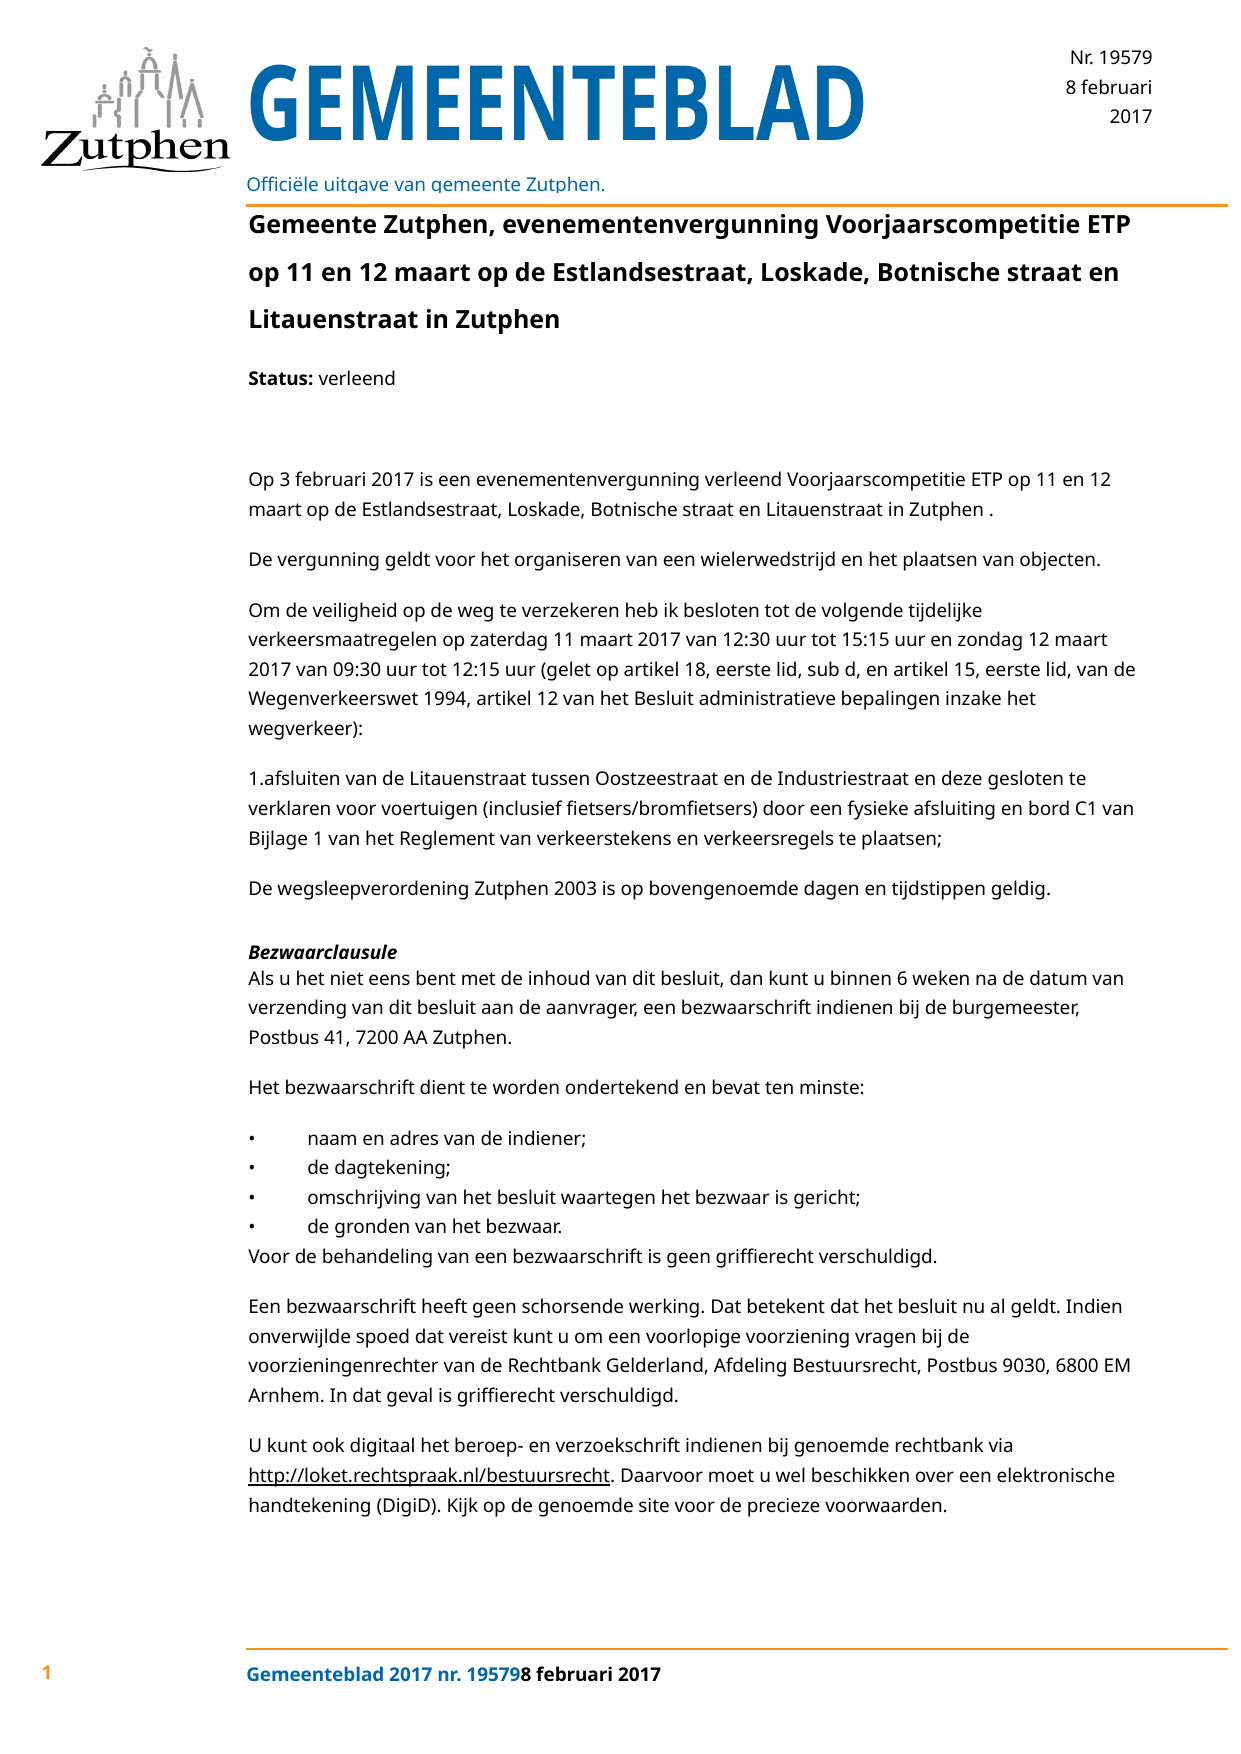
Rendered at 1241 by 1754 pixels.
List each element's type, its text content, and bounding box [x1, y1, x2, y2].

list de gronden van het bezwaar. [248, 1213, 1152, 1239]
list naam en adres van de indiener; [248, 1125, 1152, 1151]
text Een bezwaarschrift heeft geen schorsende werking. Dat betekent dat het besluit nu al geldt. Indien onverwijlde spoed dat vereist kunt u om een voorlopige voorziening vragen bij de voorzieningenrechter van de Rechtbank Gelderland, Afdeling Bestuursrecht, Postbus 9030, 6800 EM Arnhem. In dat geval is griffierecht verschuldigd. [248, 1293, 1152, 1408]
text Gemeente Zutphen, evenementenvergunning Voorjaarscompetitie ETP op 11 en 12 maart op de Estlandsestraat, Loskade, Botnische straat en Litauenstraat in Zutphen [248, 207, 1152, 336]
text De vergunning geldt voor het organiseren van een wielerwedstrijd en het plaatsen van objecten. [248, 546, 1152, 572]
picture [41, 47, 231, 172]
text Als u het niet eens bent met de inhoud van dit besluit, dan kunt u binnen 6 weken na de datum van verzending van dit besluit aan de aanvrager, een bezwaarschrift indienen bij de burgemeester, Postbus 41, 7200 AA Zutphen. [248, 965, 1152, 1050]
text Status: verleend [248, 366, 1152, 391]
text De wegsleepverordening Zutphen 2003 is op bovengenoemde dagen en tijdstippen geldig. [248, 875, 1152, 901]
text U kunt ook digitaal het beroep- en verzoekschrift indienen bij genoemde rechtbank via http://loket.rechtspraak.nl/bestuursrecht. Daarvoor moet u wel beschikken over een elektronische handtekening (DigiD). Kijk op de genoemde site voor de precieze voorwaarden. [248, 1433, 1152, 1518]
text Voor de behandeling van een bezwaarschrift is geen griffierecht verschuldigd. [248, 1243, 1152, 1269]
text Om de veiligheid op de weg te verzekeren heb ik besloten tot de volgende tijdelijke verkeersmaatregelen op zaterdag 11 maart 2017 van 12:30 uur tot 15:15 uur en zondag 12 maart 2017 van 09:30 uur tot 12:15 uur (gelet op artikel 18, eerste lid, sub d, en artikel 15, eerste lid, van de Wegenverkeerswet 1994, artikel 12 van het Besluit administratieve bepalingen inzake het wegverkeer): [248, 597, 1152, 741]
text Op 3 februari 2017 is een evenementenvergunning verleend Voorjaarscompetitie ETP op 11 en 12 maart op de Estlandsestraat, Loskade, Botnische straat en Litauenstraat in Zutphen . [248, 466, 1152, 522]
text Het bezwaarschrift dient te worden ondertekend en bevat ten minste: [248, 1074, 1152, 1100]
list de dagtekening; [248, 1154, 1152, 1180]
text 1.afsluiten van de Litauenstraat tussen Oostzeestraat en de Industriestraat en deze gesloten te verklaren voor voertuigen (inclusief fietsers/bromfietsers) door een fysieke afsluiting en bord C1 van Bijlage 1 van het Reglement van verkeerstekens en verkeersregels te plaatsen; [248, 766, 1152, 850]
list omschrijving van het besluit waartegen het bezwaar is gericht; [248, 1184, 1152, 1210]
text Bezwaarclausule [248, 939, 1152, 965]
